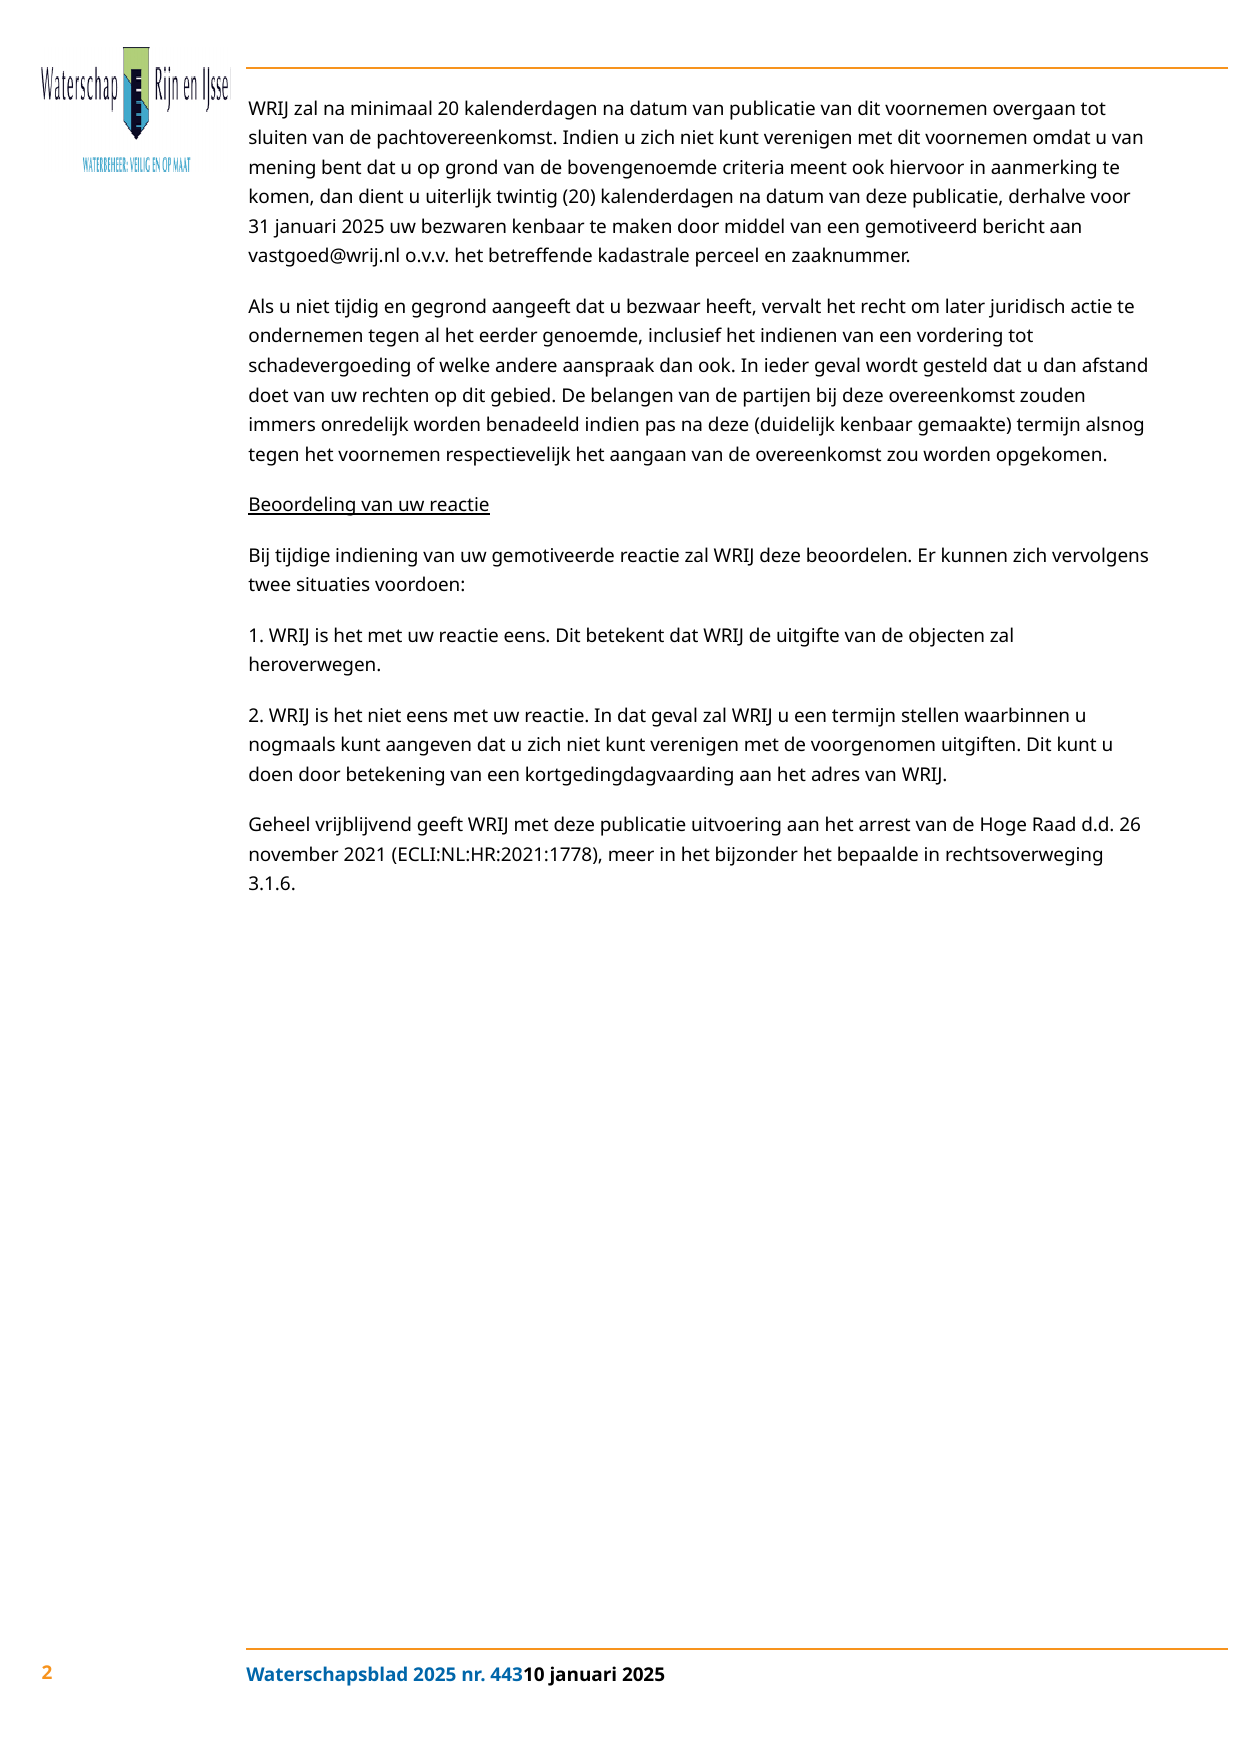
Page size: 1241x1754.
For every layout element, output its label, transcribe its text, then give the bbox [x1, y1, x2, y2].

text Geheel vrijblijvend geeft WRIJ met deze publicatie uitvoering aan het arrest van de Hoge Raad d.d. 26 november 2021 (ECLI:NL:HR:2021:1778), meer in het bijzonder het bepaalde in rechtsoverweging 3.1.6. [248, 811, 1152, 896]
picture [41, 47, 231, 172]
text Beoordeling van uw reactie [248, 491, 1152, 517]
text Bij tijdige indiening van uw gemotiveerde reactie zal WRIJ deze beoordelen. Er kunnen zich vervolgens twee situaties voordoen: [248, 542, 1152, 597]
text 2. WRIJ is het niet eens met uw reactie. In dat geval zal WRIJ u een termijn stellen waarbinnen u nogmaals kunt aangeven dat u zich niet kunt verenigen met de voorgenomen uitgiften. Dit kunt u doen door betekening van een kortgedingdagvaarding aan het adres van WRIJ. [248, 702, 1152, 787]
text 1. WRIJ is het met uw reactie eens. Dit betekent dat WRIJ de uitgifte van de objecten zal heroverwegen. [248, 622, 1152, 677]
text WRIJ zal na minimaal 20 kalenderdagen na datum van publicatie van dit voornemen overgaan tot sluiten van de pachtovereenkomst. Indien u zich niet kunt verenigen met dit voornemen omdat u van mening bent dat u op grond van de bovengenoemde criteria meent ook hiervoor in aanmerking te komen, dan dient u uiterlijk twintig (20) kalenderdagen na datum van deze publicatie, derhalve voor 31 januari 2025 uw bezwaren kenbaar te maken door middel van een gemotiveerd bericht aan vastgoed@wrij.nl o.v.v. het betreffende kadastrale perceel en zaaknummer. [248, 95, 1152, 268]
text Als u niet tijdig en gegrond aangeeft dat u bezwaar heeft, vervalt het recht om later juridisch actie te ondernemen tegen al het eerder genoemde, inclusief het indienen van een vordering tot schadevergoeding of welke andere aanspraak dan ook. In ieder geval wordt gesteld dat u dan afstand doet van uw rechten op dit gebied. De belangen van de partijen bij deze overeenkomst zouden immers onredelijk worden benadeeld indien pas na deze (duidelijk kenbaar gemaakte) termijn alsnog tegen het voornemen respectievelijk het aangaan van de overeenkomst zou worden opgekomen. [248, 293, 1152, 467]
